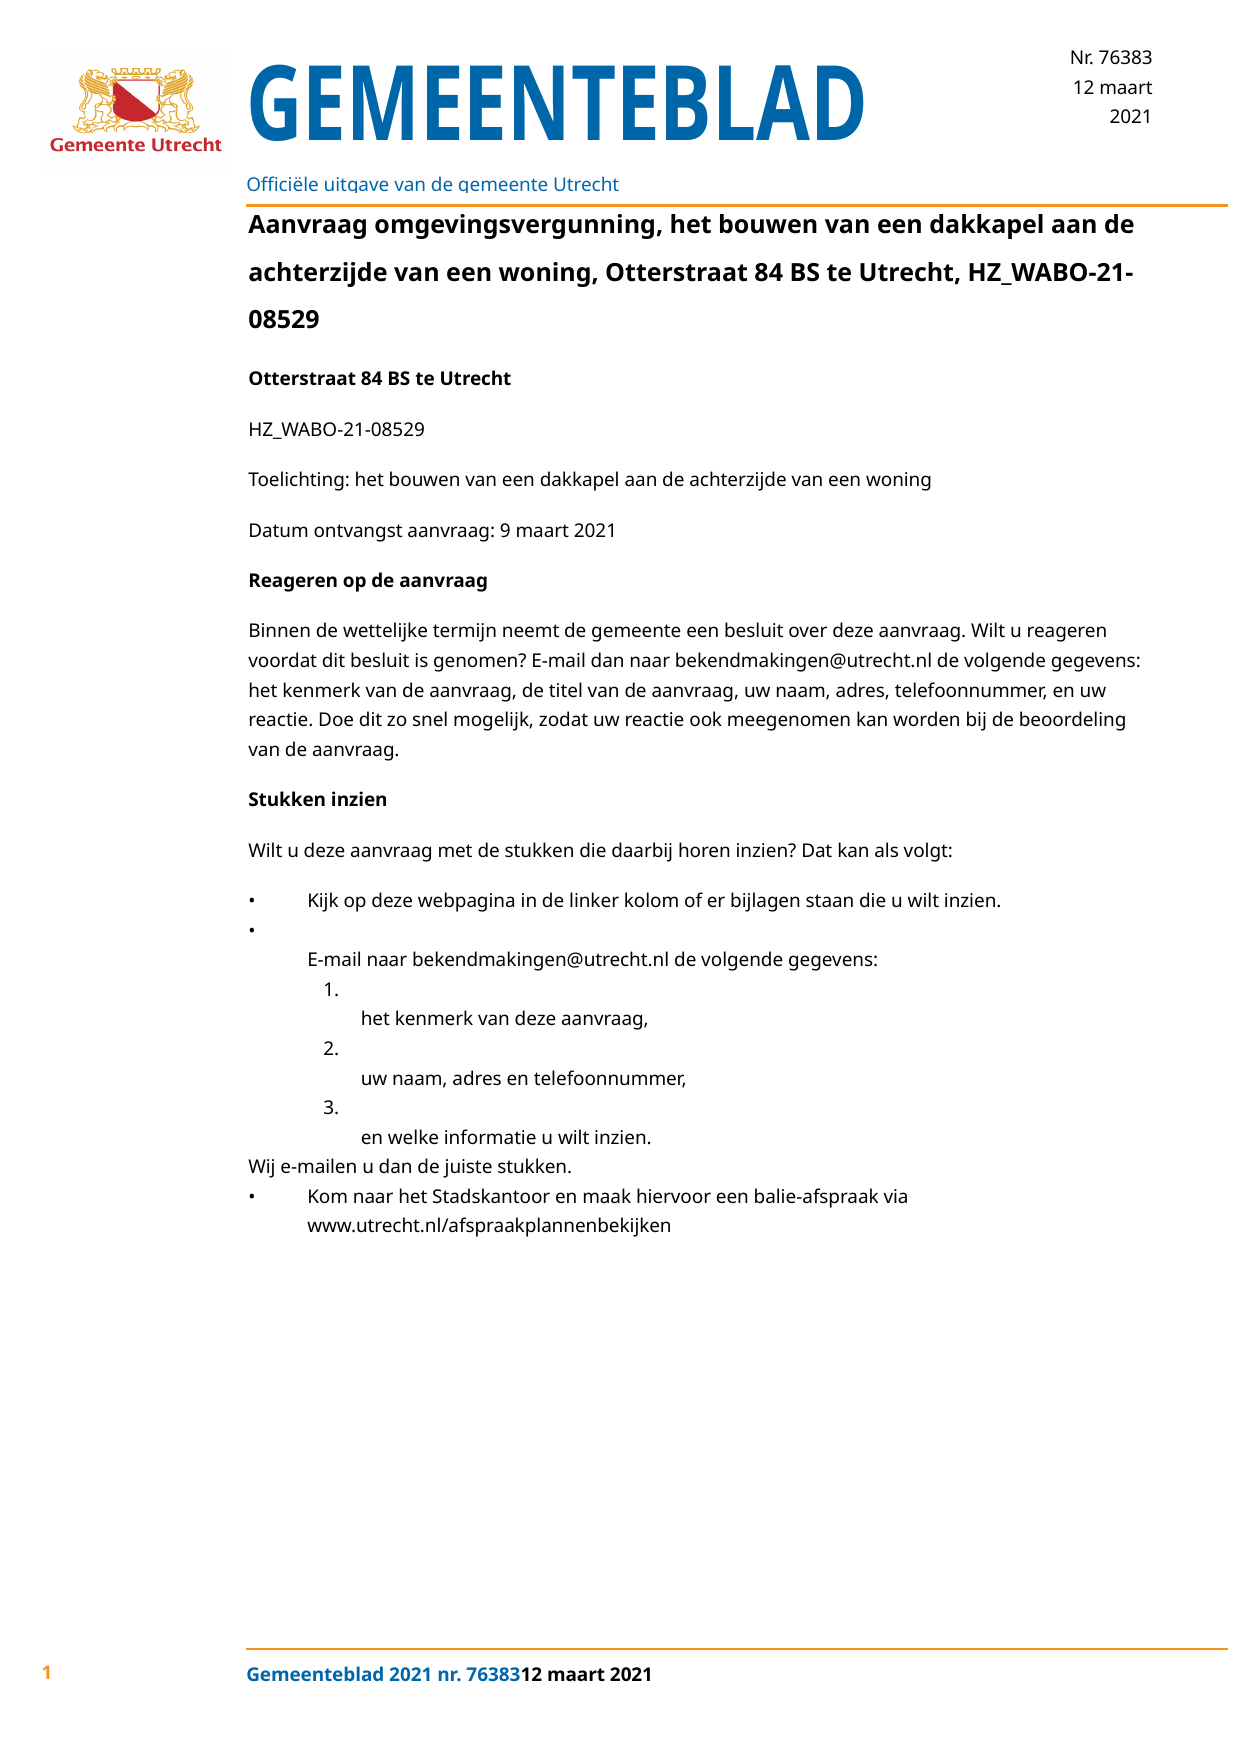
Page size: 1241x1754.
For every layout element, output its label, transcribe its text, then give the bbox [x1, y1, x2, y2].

text Aanvraag omgevingsvergunning, het bouwen van een dakkapel aan de achterzijde van een woning, Otterstraat 84 BS te Utrecht, HZ_WABO-21-08529 [248, 207, 1152, 336]
list uw naam, adres en telefoonnummer, [323, 1065, 1152, 1090]
list het kenmerk van deze aanvraag, [323, 1006, 1152, 1031]
text HZ_WABO-21-08529 [248, 416, 1152, 442]
list E-mail naar bekendmakingen@utrecht.nl de volgende gegevens: [248, 946, 1152, 972]
text Binnen de wettelijke termijn neemt de gemeente een besluit over deze aanvraag. Wilt u reageren voordat dit besluit is genomen? E-mail dan naar bekendmakingen@utrecht.nl de volgende gegevens: het kenmerk van de aanvraag, de titel van de aanvraag, uw naam, adres, telefoonnummer, en uw reactie. Doe dit zo snel mogelijk, zodat uw reactie ook meegenomen kan worden bij de beoordeling van de aanvraag. [248, 618, 1152, 762]
text Datum ontvangst aanvraag: 9 maart 2021 [248, 517, 1152, 542]
text Toelichting: het bouwen van een dakkapel aan de achterzijde van een woning [248, 466, 1152, 492]
picture [41, 47, 231, 172]
list Kijk op deze webpagina in de linker kolom of er bijlagen staan die u wilt inzien. [248, 887, 1152, 913]
text Reageren op de aanvraag [248, 567, 1152, 593]
list en welke informatie u wilt inzien. [323, 1124, 1152, 1149]
text Wij e-mailen u dan de juiste stukken. [248, 1153, 1152, 1179]
text Stukken inzien [248, 786, 1152, 812]
list Kom naar het Stadskantoor en maak hiervoor een balie-afspraak via www.utrecht.nl/afspraakplannenbekijken [248, 1183, 1152, 1238]
text Wilt u deze aanvraag met de stukken die daarbij horen inzien? Dat kan als volgt: [248, 837, 1152, 862]
text Otterstraat 84 BS te Utrecht [248, 366, 1152, 391]
